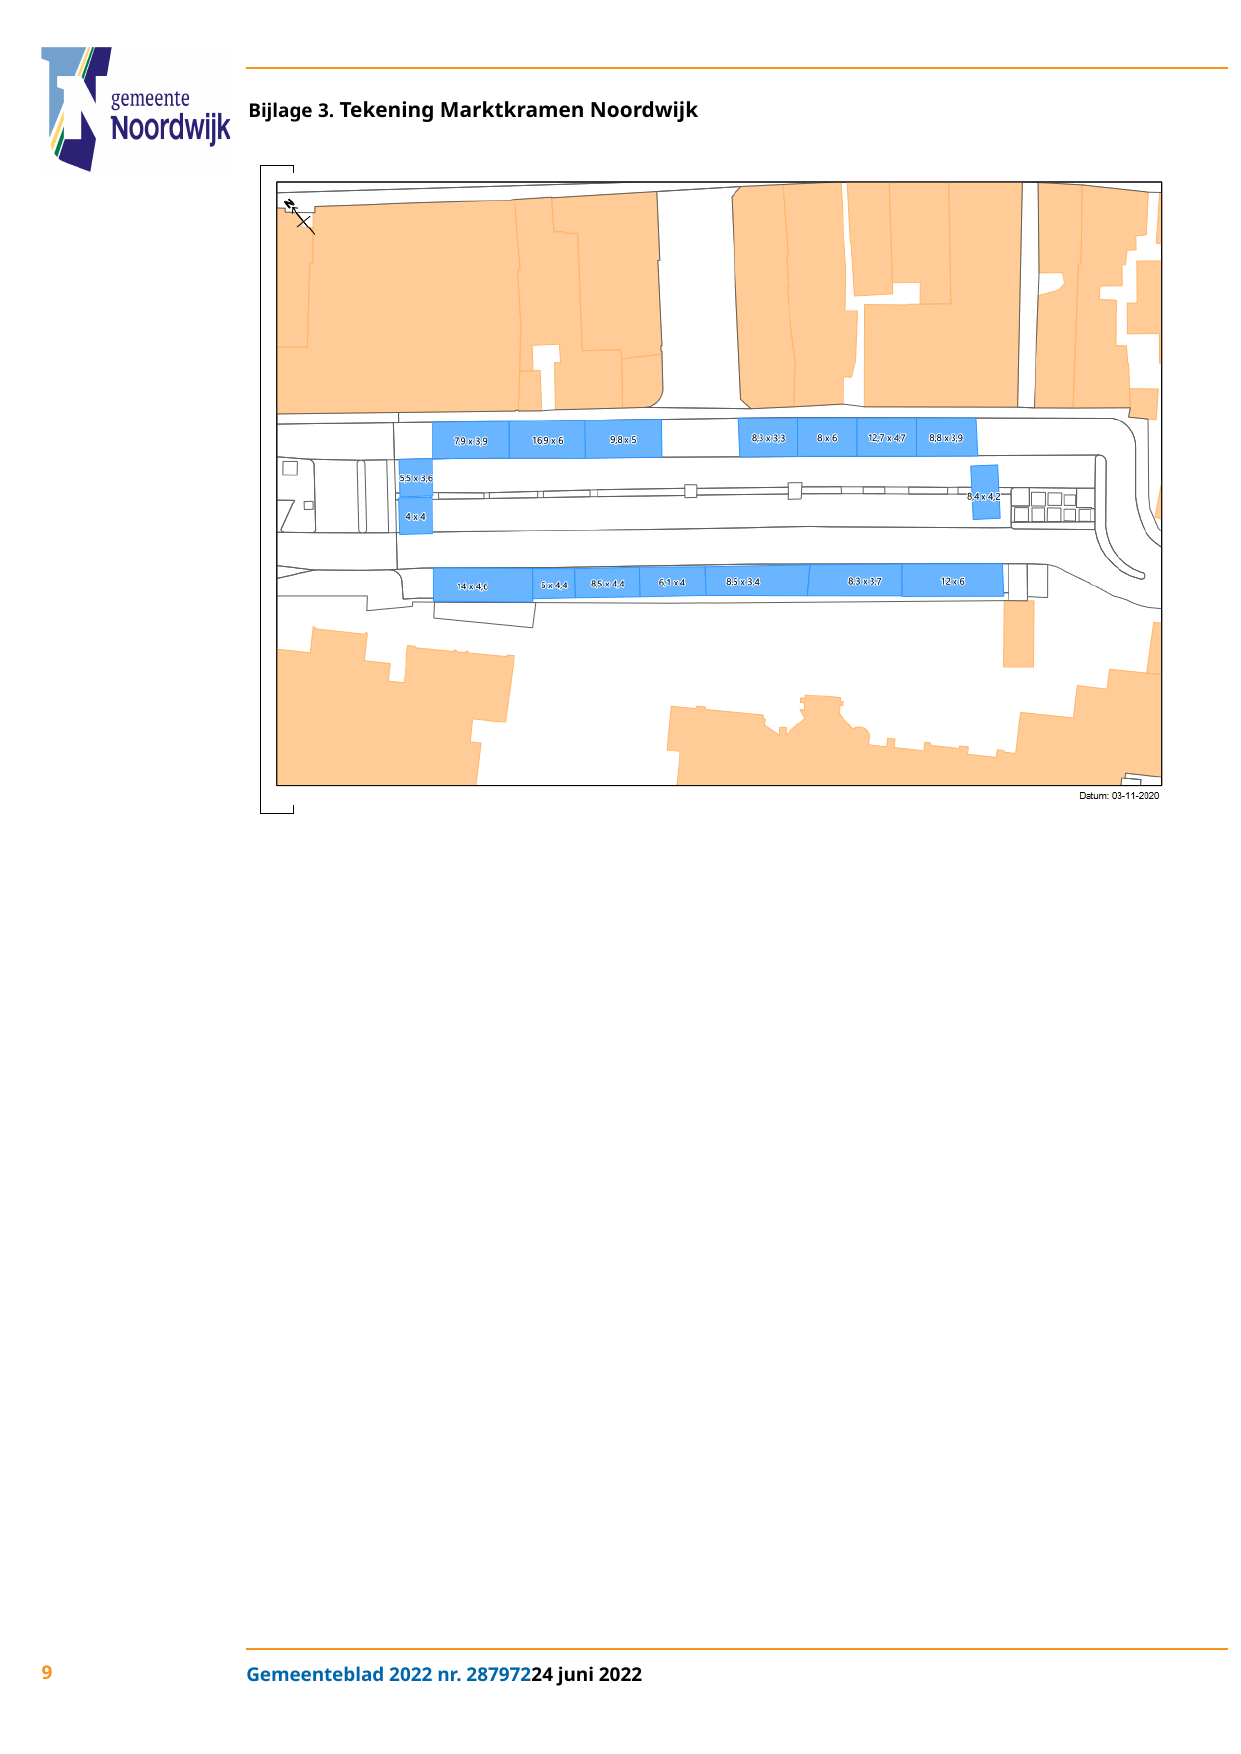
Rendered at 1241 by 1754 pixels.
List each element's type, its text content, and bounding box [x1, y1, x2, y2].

text Bijlage 3. Tekening Marktkramen Noordwijk [248, 95, 1152, 123]
picture [268, 173, 1173, 805]
picture [41, 47, 231, 172]
